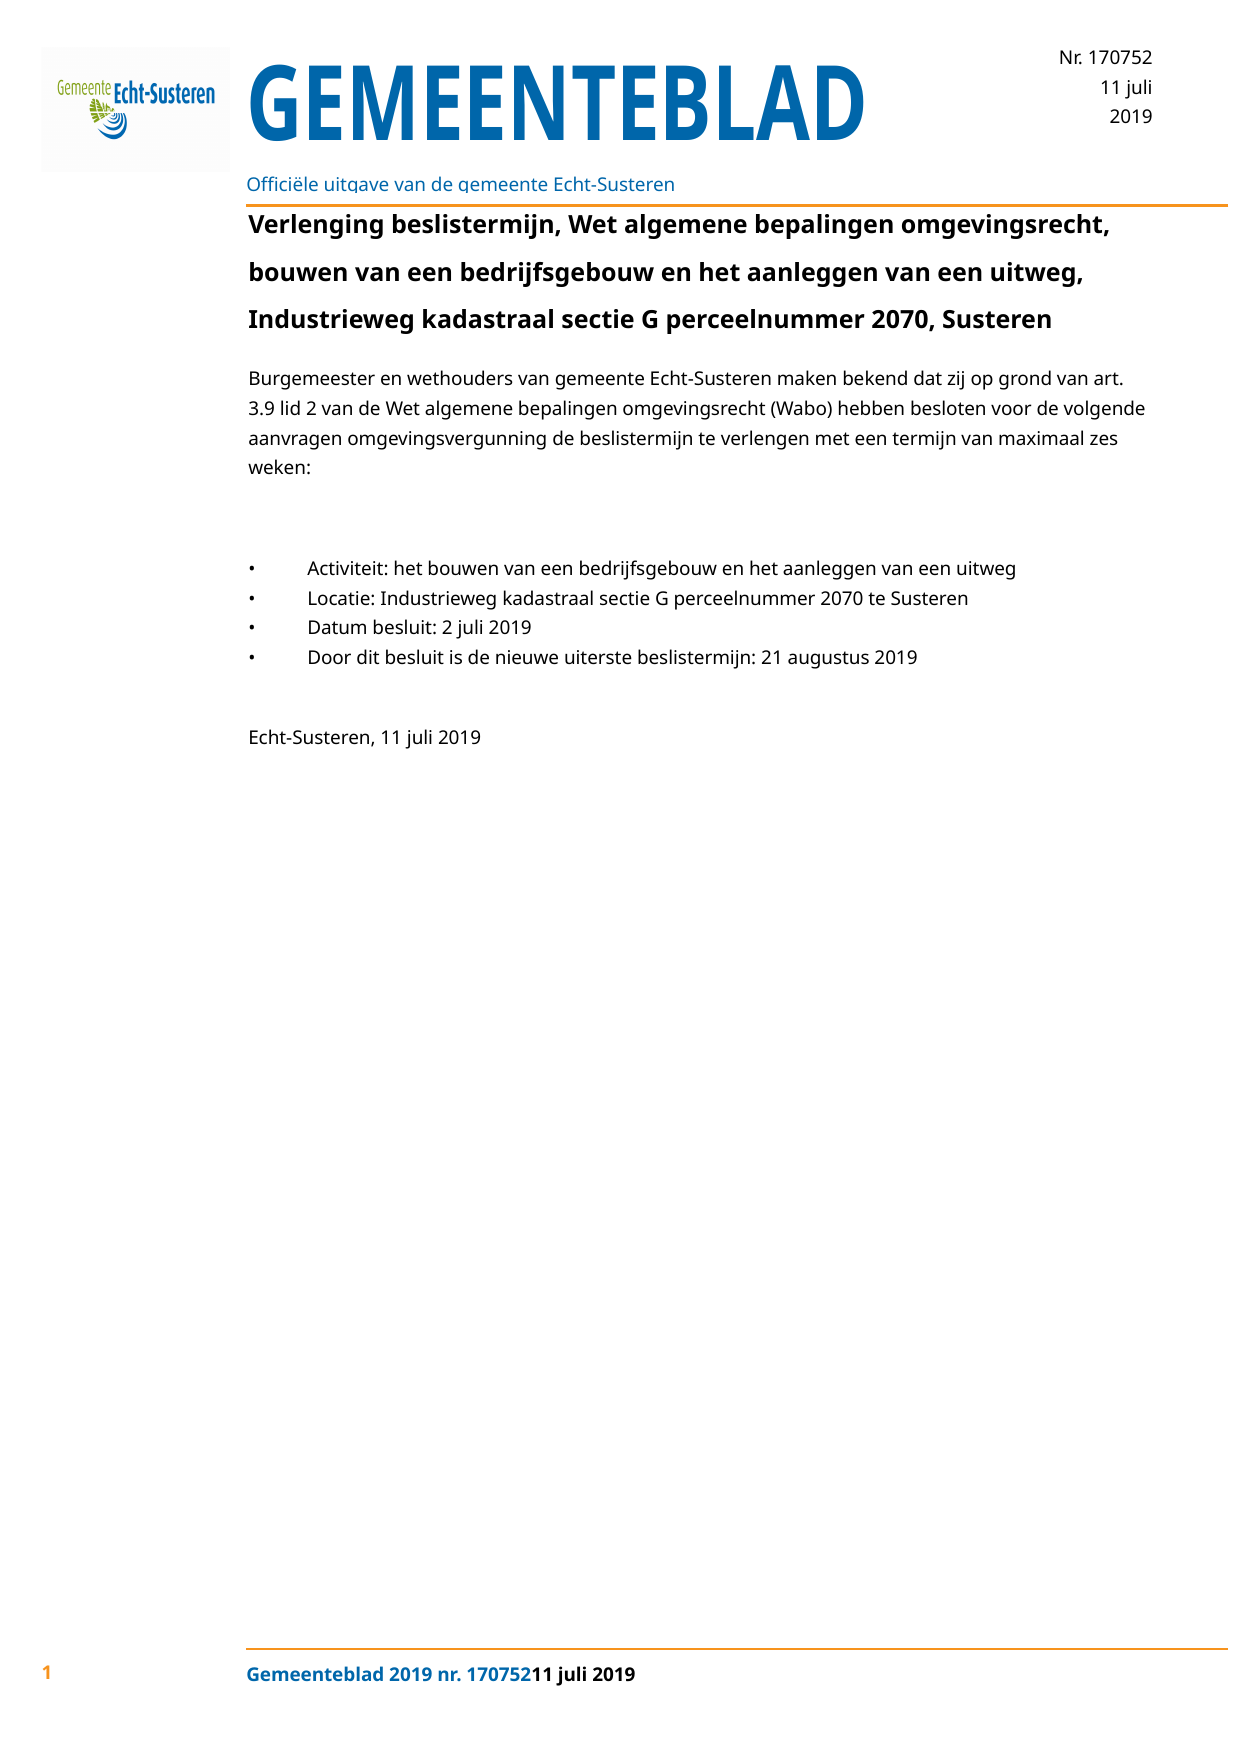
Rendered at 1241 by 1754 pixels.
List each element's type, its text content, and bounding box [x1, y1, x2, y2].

text Burgemeester en wethouders van gemeente Echt-Susteren maken bekend dat zij op grond van art. 3.9 lid 2 van de Wet algemene bepalingen omgevingsrecht (Wabo) hebben besloten voor de volgende aanvragen omgevingsvergunning de beslistermijn te verlengen met een termijn van maximaal zes weken: [248, 366, 1152, 480]
list Door dit besluit is de nieuwe uiterste beslistermijn: 21 augustus 2019 [248, 644, 1152, 669]
list Locatie: Industrieweg kadastraal sectie G perceelnummer 2070 te Susteren [248, 585, 1152, 610]
text Echt-Susteren, 11 juli 2019 [248, 724, 1152, 749]
picture [41, 47, 231, 172]
text Verlenging beslistermijn, Wet algemene bepalingen omgevingsrecht, bouwen van een bedrijfsgebouw en het aanleggen van een uitweg, Industrieweg kadastraal sectie G perceelnummer 2070, Susteren [248, 207, 1152, 336]
list Datum besluit: 2 juli 2019 [248, 614, 1152, 640]
list Activiteit: het bouwen van een bedrijfsgebouw en het aanleggen van een uitweg [248, 555, 1152, 581]
